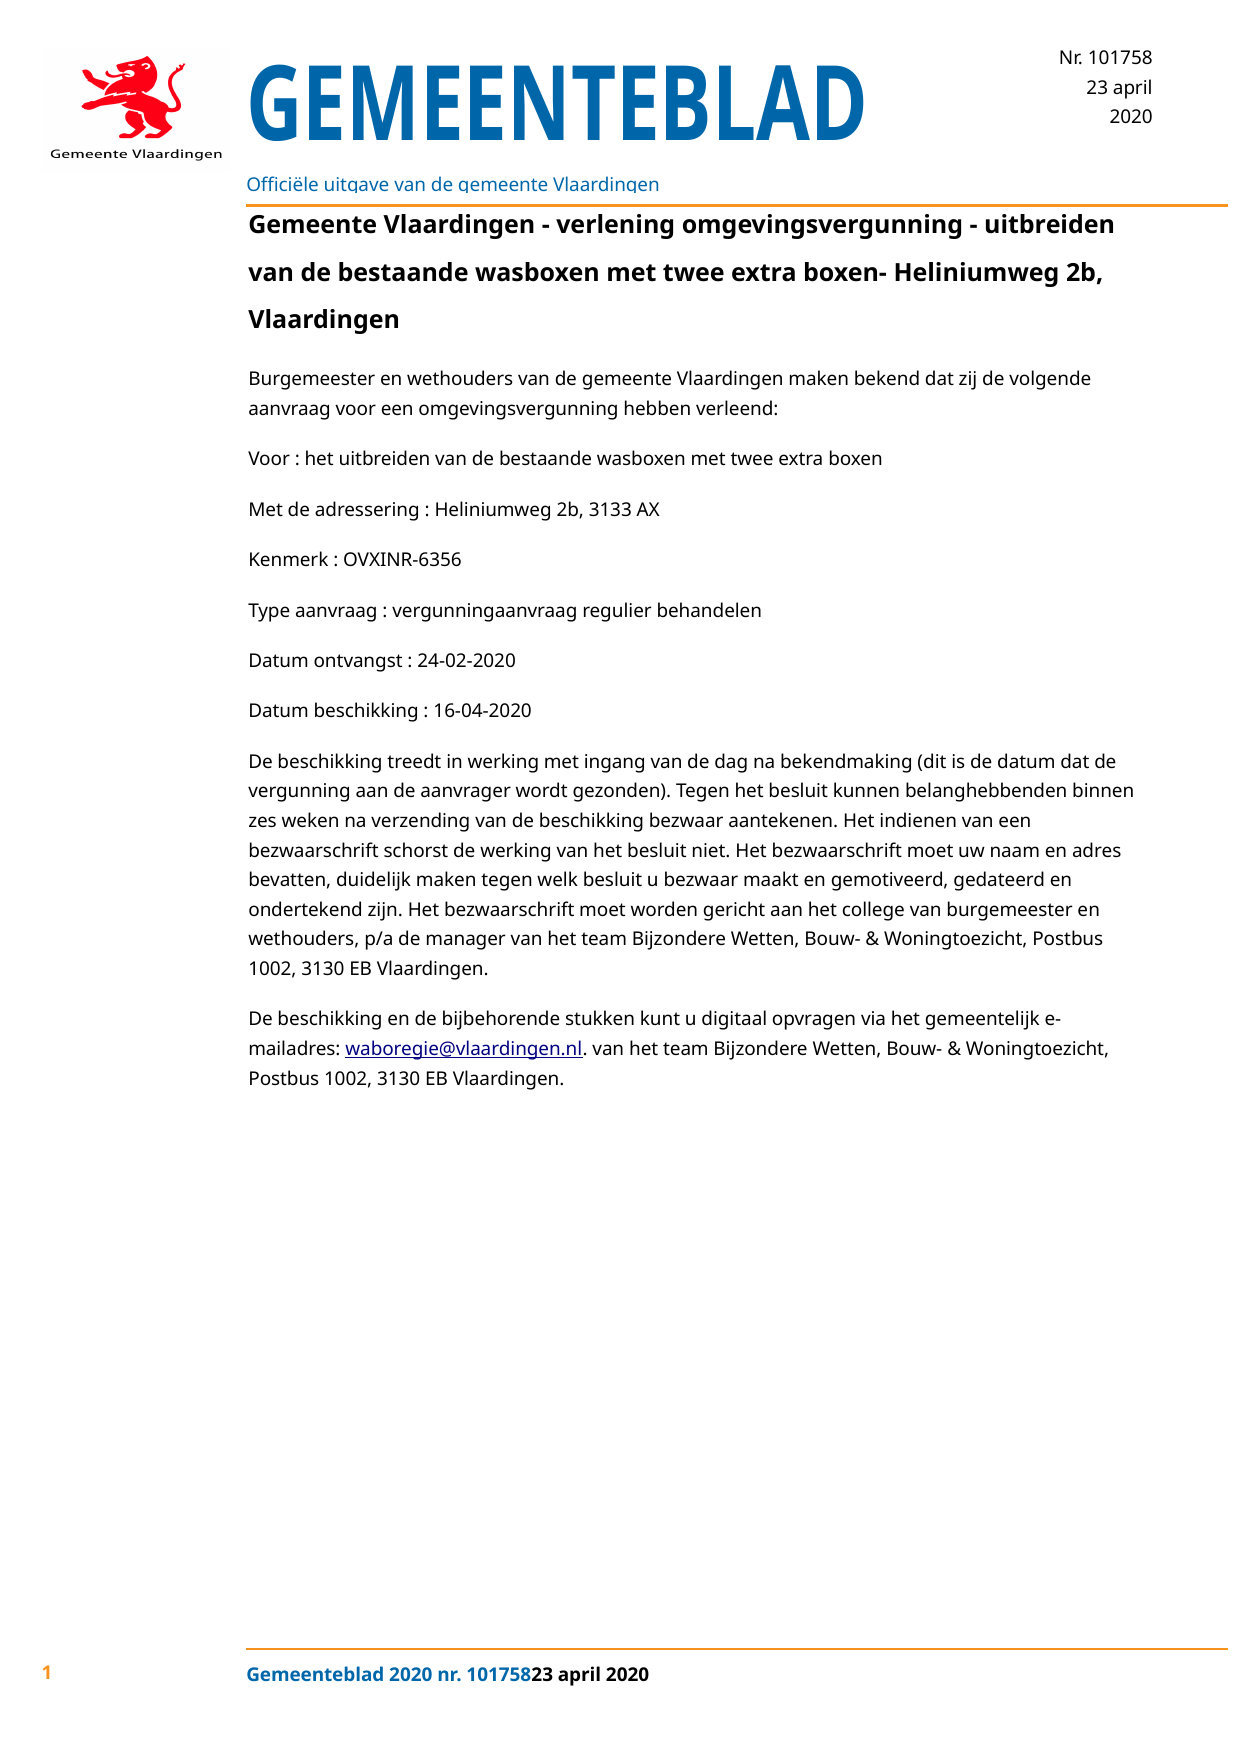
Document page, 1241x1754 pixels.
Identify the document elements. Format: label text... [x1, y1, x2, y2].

picture [41, 47, 231, 172]
text Gemeente Vlaardingen - verlening omgevingsvergunning - uitbreiden van de bestaande wasboxen met twee extra boxen- Heliniumweg 2b, Vlaardingen [248, 207, 1152, 336]
text De beschikking treedt in werking met ingang van de dag na bekendmaking (dit is de datum dat de vergunning aan de aanvrager wordt gezonden). Tegen het besluit kunnen belanghebbenden binnen zes weken na verzending van de beschikking bezwaar aantekenen. Het indienen van een bezwaarschrift schorst de werking van het besluit niet. Het bezwaarschrift moet uw naam en adres bevatten, duidelijk maken tegen welk besluit u bezwaar maakt en gemotiveerd, gedateerd en ondertekend zijn. Het bezwaarschrift moet worden gericht aan het college van burgemeester en wethouders, p/a de manager van het team Bijzondere Wetten, Bouw- & Woningtoezicht, Postbus 1002, 3130 EB Vlaardingen. [248, 748, 1152, 981]
text Met de adressering : Heliniumweg 2b, 3133 AX [248, 496, 1152, 522]
text Type aanvraag : vergunningaanvraag regulier behandelen [248, 597, 1152, 622]
text Voor : het uitbreiden van de bestaande wasboxen met twee extra boxen [248, 446, 1152, 471]
text Datum ontvangst : 24-02-2020 [248, 647, 1152, 673]
text Burgemeester en wethouders van de gemeente Vlaardingen maken bekend dat zij de volgende aanvraag voor een omgevingsvergunning hebben verleend: [248, 366, 1152, 421]
text Kenmerk : OVXINR-6356 [248, 546, 1152, 572]
text Datum beschikking : 16-04-2020 [248, 698, 1152, 723]
text De beschikking en de bijbehorende stukken kunt u digitaal opvragen via het gemeentelijk e-mailadres: waboregie@vlaardingen.nl. van het team Bijzondere Wetten, Bouw- & Woningtoezicht, Postbus 1002, 3130 EB Vlaardingen. [248, 1006, 1152, 1090]
